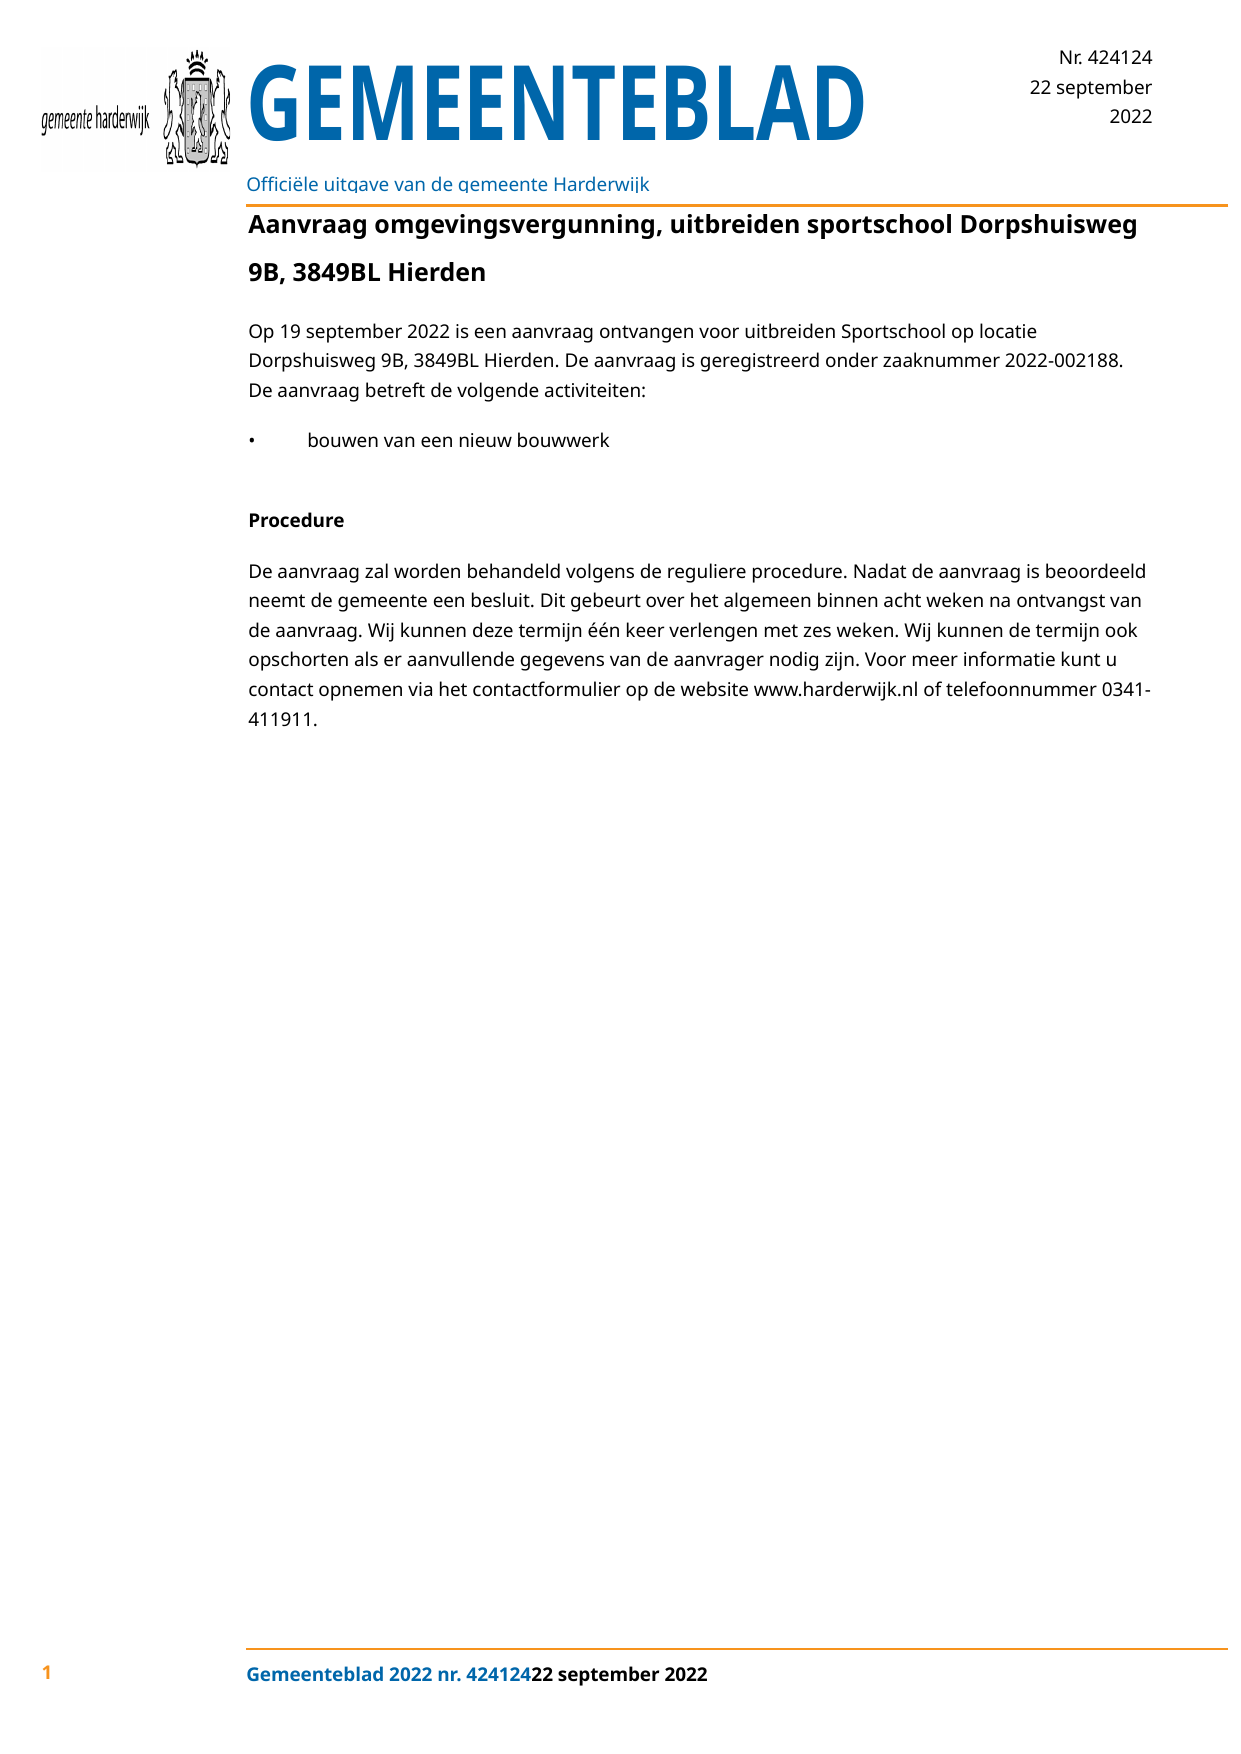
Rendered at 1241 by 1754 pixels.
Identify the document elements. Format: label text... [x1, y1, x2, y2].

text Aanvraag omgevingsvergunning, uitbreiden sportschool Dorpshuisweg 9B, 3849BL Hierden [248, 207, 1152, 288]
picture [41, 47, 231, 172]
text Procedure [248, 507, 1152, 533]
text De aanvraag zal worden behandeld volgens de reguliere procedure. Nadat de aanvraag is beoordeeld neemt de gemeente een besluit. Dit gebeurt over het algemeen binnen acht weken na ontvangst van de aanvraag. Wij kunnen deze termijn één keer verlengen met zes weken. Wij kunnen de termijn ook opschorten als er aanvullende gegevens van de aanvrager nodig zijn. Voor meer informatie kunt u contact opnemen via het contactformulier op de website www.harderwijk.nl of telefoonnummer 0341-411911. [248, 558, 1152, 732]
list bouwen van een nieuw bouwwerk [248, 427, 1152, 453]
text Op 19 september 2022 is een aanvraag ontvangen voor uitbreiden Sportschool op locatie Dorpshuisweg 9B, 3849BL Hierden. De aanvraag is geregistreerd onder zaaknummer 2022-002188. De aanvraag betreft de volgende activiteiten: [248, 318, 1152, 403]
